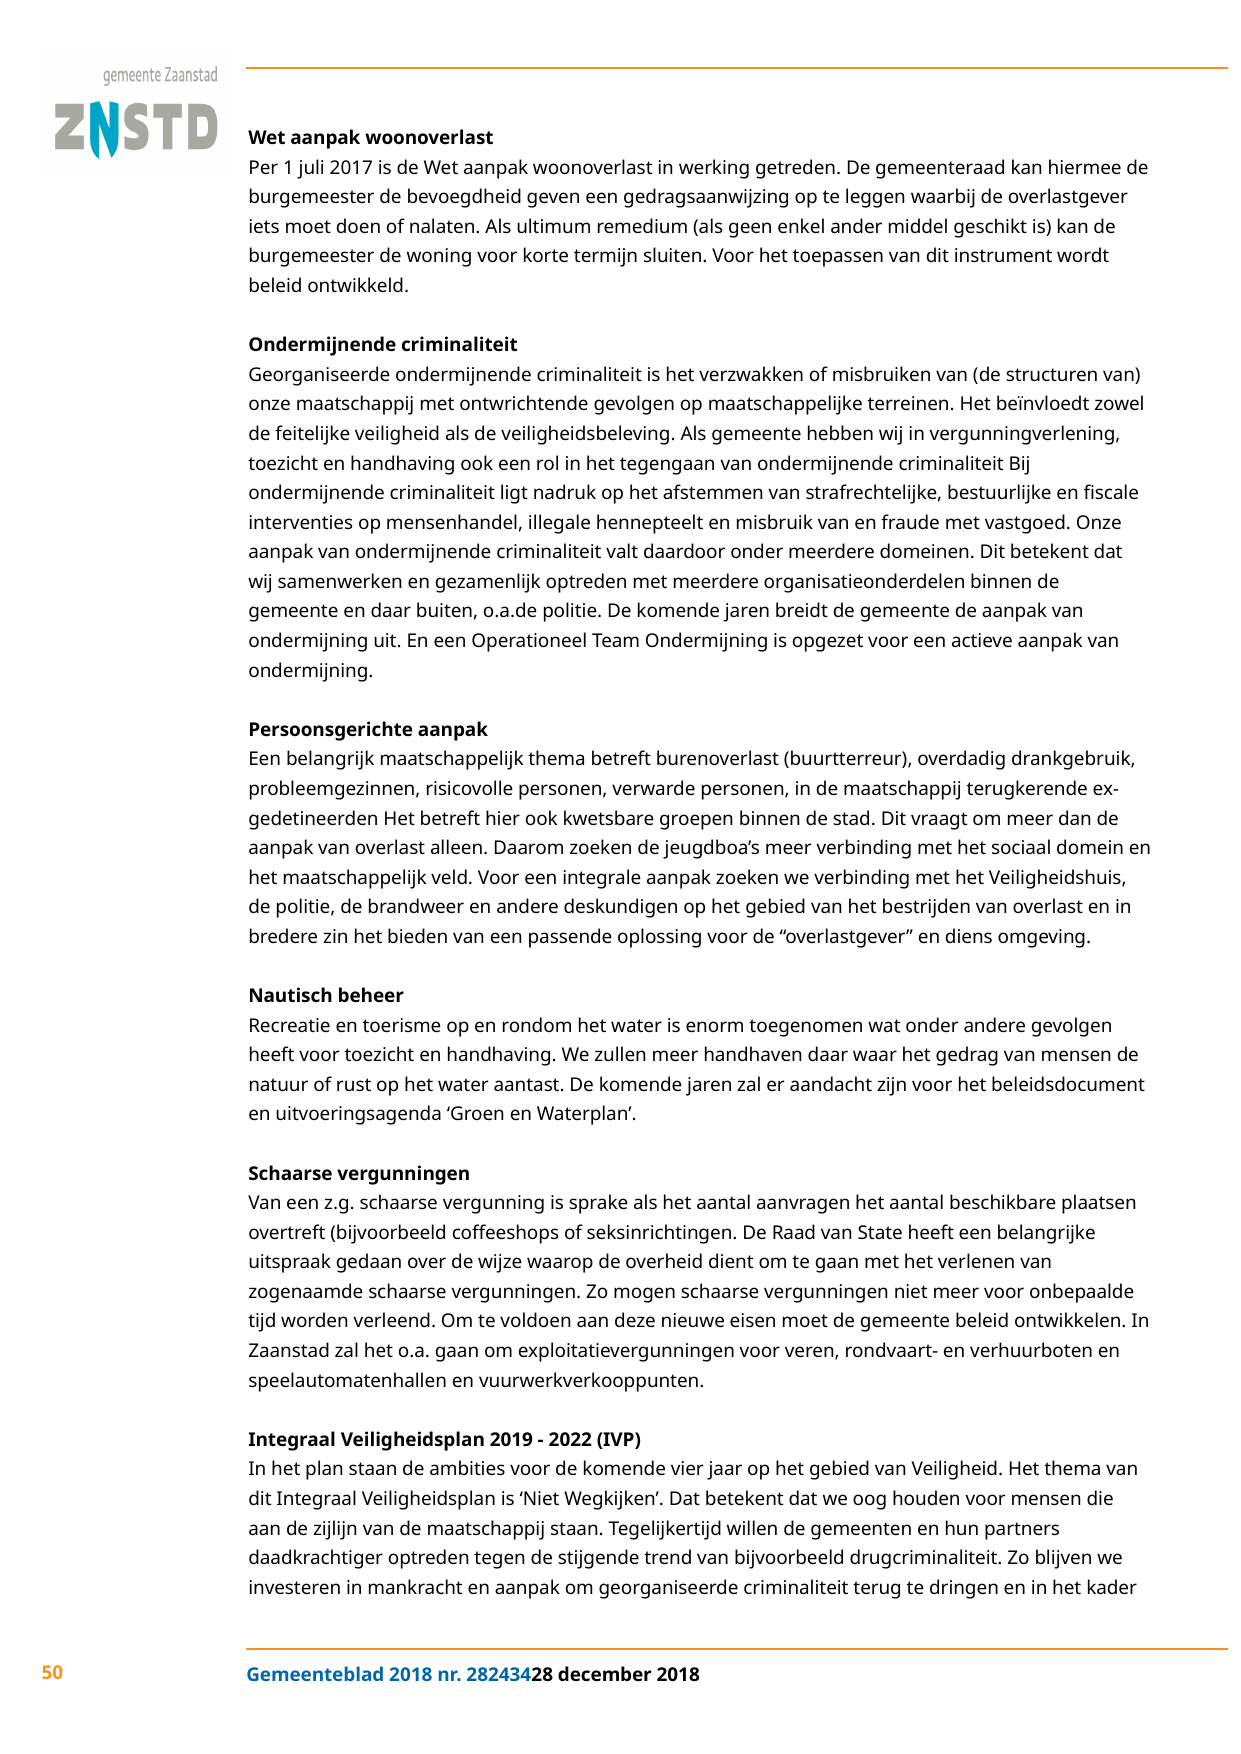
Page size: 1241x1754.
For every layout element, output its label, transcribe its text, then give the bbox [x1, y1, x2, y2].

picture [41, 47, 231, 172]
text Wet aanpak woonoverlast [248, 124, 1152, 150]
text Per 1 juli 2017 is de Wet aanpak woonoverlast in werking getreden. De gemeenteraad kan hiermee de burgemeester de bevoegdheid geven een gedragsaanwijzing op te leggen waarbij de overlastgever iets moet doen of nalaten. Als ultimum remedium (als geen enkel ander middel geschikt is) kan de burgemeester de woning voor korte termijn sluiten. Voor het toepassen van dit instrument wordt beleid ontwikkeld. [248, 154, 1152, 298]
text Persoonsgerichte aanpak [248, 716, 1152, 742]
text Van een z.g. schaarse vergunning is sprake als het aantal aanvragen het aantal beschikbare plaatsen overtreft (bijvoorbeeld coffeeshops of seksinrichtingen. De Raad van State heeft een belangrijke uitspraak gedaan over de wijze waarop de overheid dient om te gaan met het verlenen van zogenaamde schaarse vergunningen. Zo mogen schaarse vergunningen niet meer voor onbepaalde tijd worden verleend. Om te voldoen aan deze nieuwe eisen moet de gemeente beleid ontwikkelen. In Zaanstad zal het o.a. gaan om exploitatievergunningen voor veren, rondvaart- en verhuurboten en speelautomatenhallen en vuurwerkverkooppunten. [248, 1189, 1152, 1393]
text Een belangrijk maatschappelijk thema betreft burenoverlast (buurtterreur), overdadig drankgebruik, probleemgezinnen, risicovolle personen, verwarde personen, in de maatschappij terugkerende ex-gedetineerden Het betreft hier ook kwetsbare groepen binnen de stad. Dit vraagt om meer dan de aanpak van overlast alleen. Daarom zoeken de jeugdboa’s meer verbinding met het sociaal domein en het maatschappelijk veld. Voor een integrale aanpak zoeken we verbinding met het Veiligheidshuis, de politie, de brandweer en andere deskundigen op het gebied van het bestrijden van overlast en in bredere zin het bieden van een passende oplossing voor de “overlastgever” en diens omgeving. [248, 746, 1152, 949]
text In het plan staan de ambities voor de komende vier jaar op het gebied van Veiligheid. Het thema van dit Integraal Veiligheidsplan is ‘Niet Wegkijken’. Dat betekent dat we oog houden voor mensen die aan de zijlijn van de maatschappij staan. Tegelijkertijd willen de gemeenten en hun partners daadkrachtiger optreden tegen de stijgende trend van bijvoorbeeld drugcriminaliteit. Zo blijven we investeren in mankracht en aanpak om georganiseerde criminaliteit terug te dringen en in het kader [248, 1456, 1152, 1600]
text Integraal Veiligheidsplan 2019 - 2022 (IVP) [248, 1426, 1152, 1452]
text Schaarse vergunningen [248, 1160, 1152, 1186]
text Georganiseerde ondermijnende criminaliteit is het verzwakken of misbruiken van (de structuren van) onze maatschappij met ontwrichtende gevolgen op maatschappelijke terreinen. Het beïnvloedt zowel de feitelijke veiligheid als de veiligheidsbeleving. Als gemeente hebben wij in vergunningverlening, toezicht en handhaving ook een rol in het tegengaan van ondermijnende criminaliteit Bij ondermijnende criminaliteit ligt nadruk op het afstemmen van strafrechtelijke, bestuurlijke en fiscale interventies op mensenhandel, illegale hennepteelt en misbruik van en fraude met vastgoed. Onze aanpak van ondermijnende criminaliteit valt daardoor onder meerdere domeinen. Dit betekent dat wij samenwerken en gezamenlijk optreden met meerdere organisatieonderdelen binnen de gemeente en daar buiten, o.a.de politie. De komende jaren breidt de gemeente de aanpak van ondermijning uit. En een Operationeel Team Ondermijning is opgezet voor een actieve aanpak van ondermijning. [248, 361, 1152, 683]
text Nautisch beheer [248, 982, 1152, 1008]
text Ondermijnende criminaliteit [248, 331, 1152, 357]
text Recreatie en toerisme op en rondom het water is enorm toegenomen wat onder andere gevolgen heeft voor toezicht en handhaving. We zullen meer handhaven daar waar het gedrag van mensen de natuur of rust op het water aantast. De komende jaren zal er aandacht zijn voor het beleidsdocument en uitvoeringsagenda ‘Groen en Waterplan’. [248, 1012, 1152, 1126]
